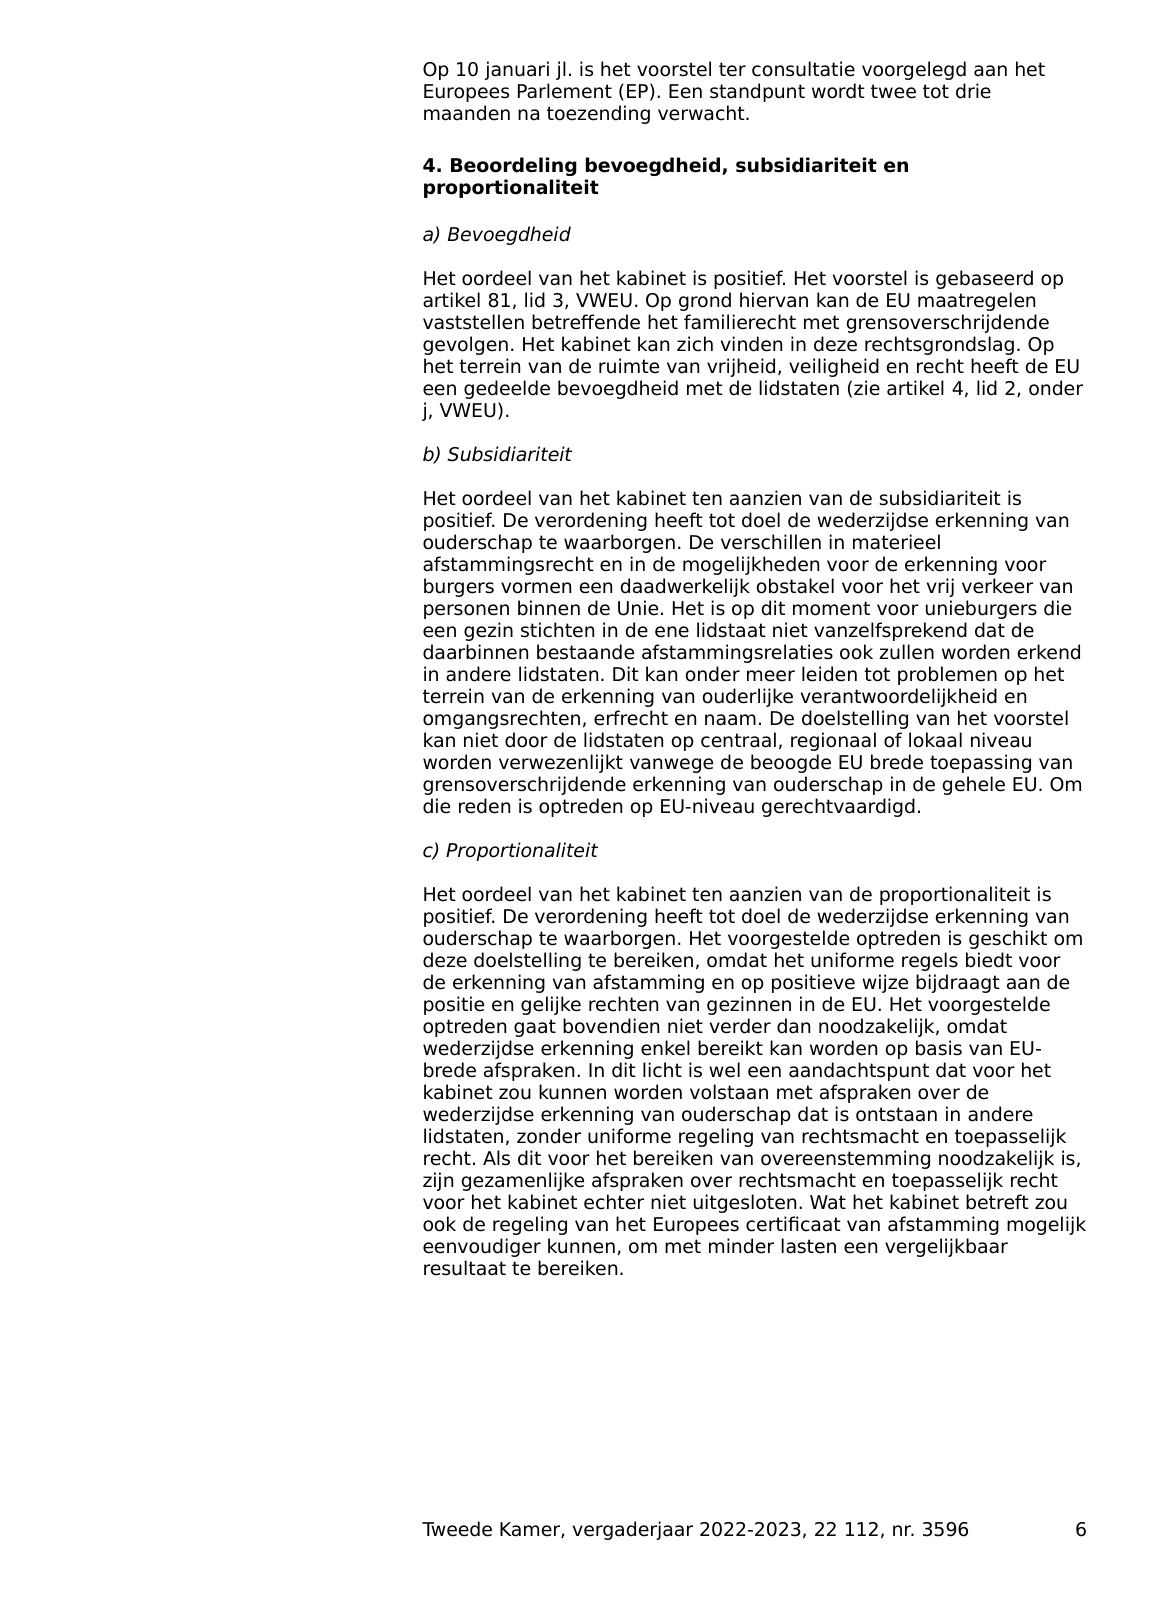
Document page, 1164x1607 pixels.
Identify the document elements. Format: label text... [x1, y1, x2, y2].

subtitle c) Proportionaliteit [422, 840, 1087, 862]
subtitle b) Subsidiariteit [422, 444, 1087, 466]
text Het oordeel van het kabinet ten aanzien van de proportionaliteit is positief. De verordening heeft tot doel de wederzijdse erkenning van ouderschap te waarborgen. Het voorgestelde optreden is geschikt om deze doelstelling te bereiken, omdat het uniforme regels biedt voor de erkenning van afstamming en op positieve wijze bijdraagt aan de positie en gelijke rechten van gezinnen in de EU. Het voorgestelde optreden gaat bovendien niet verder dan noodzakelijk, omdat wederzijdse erkenning enkel bereikt kan worden op basis van EU-brede afspraken. In dit licht is wel een aandachtspunt dat voor het kabinet zou kunnen worden volstaan met afspraken over de wederzijdse erkenning van ouderschap dat is ontstaan in andere lidstaten, zonder uniforme regeling van rechtsmacht en toepasselijk recht. Als dit voor het bereiken van overeenstemming noodzakelijk is, zijn gezamenlijke afspraken over rechtsmacht en toepasselijk recht voor het kabinet echter niet uitgesloten. Wat het kabinet betreft zou ook de regeling van het Europees certificaat van afstamming mogelijk eenvoudiger kunnen, om met minder lasten een vergelijkbaar resultaat te bereiken. [422, 884, 1087, 1280]
text Op 10 januari jl. is het voorstel ter consultatie voorgelegd aan het Europees Parlement (EP). Een standpunt wordt twee tot drie maanden na toezending verwacht. [422, 59, 1087, 125]
text Het oordeel van het kabinet ten aanzien van de subsidiariteit is positief. De verordening heeft tot doel de wederzijdse erkenning van ouderschap te waarborgen. De verschillen in materieel afstammingsrecht en in de mogelijkheden voor de erkenning voor burgers vormen een daadwerkelijk obstakel voor het vrij verkeer van personen binnen de Unie. Het is op dit moment voor unieburgers die een gezin stichten in de ene lidstaat niet vanzelfsprekend dat de daarbinnen bestaande afstammingsrelaties ook zullen worden erkend in andere lidstaten. Dit kan onder meer leiden tot problemen op het terrein van de erkenning van ouderlijke verantwoordelijkheid en omgangsrechten, erfrecht en naam. De doelstelling van het voorstel kan niet door de lidstaten op centraal, regionaal of lokaal niveau worden verwezenlijkt vanwege de beoogde EU brede toepassing van grensoverschrijdende erkenning van ouderschap in de gehele EU. Om die reden is optreden op EU-niveau gerechtvaardigd. [422, 488, 1087, 818]
subtitle a) Bevoegdheid [422, 224, 1087, 246]
text Het oordeel van het kabinet is positief. Het voorstel is gebaseerd op artikel 81, lid 3, VWEU. Op grond hiervan kan de EU maatregelen vaststellen betreffende het familierecht met grensoverschrijdende gevolgen. Het kabinet kan zich vinden in deze rechtsgrondslag. Op het terrein van de ruimte van vrijheid, veiligheid en recht heeft de EU een gedeelde bevoegdheid met de lidstaten (zie artikel 4, lid 2, onder j, VWEU). [422, 268, 1087, 422]
subtitle 4. Beoordeling bevoegdheid, subsidiariteit en proportionaliteit [422, 155, 1087, 199]
